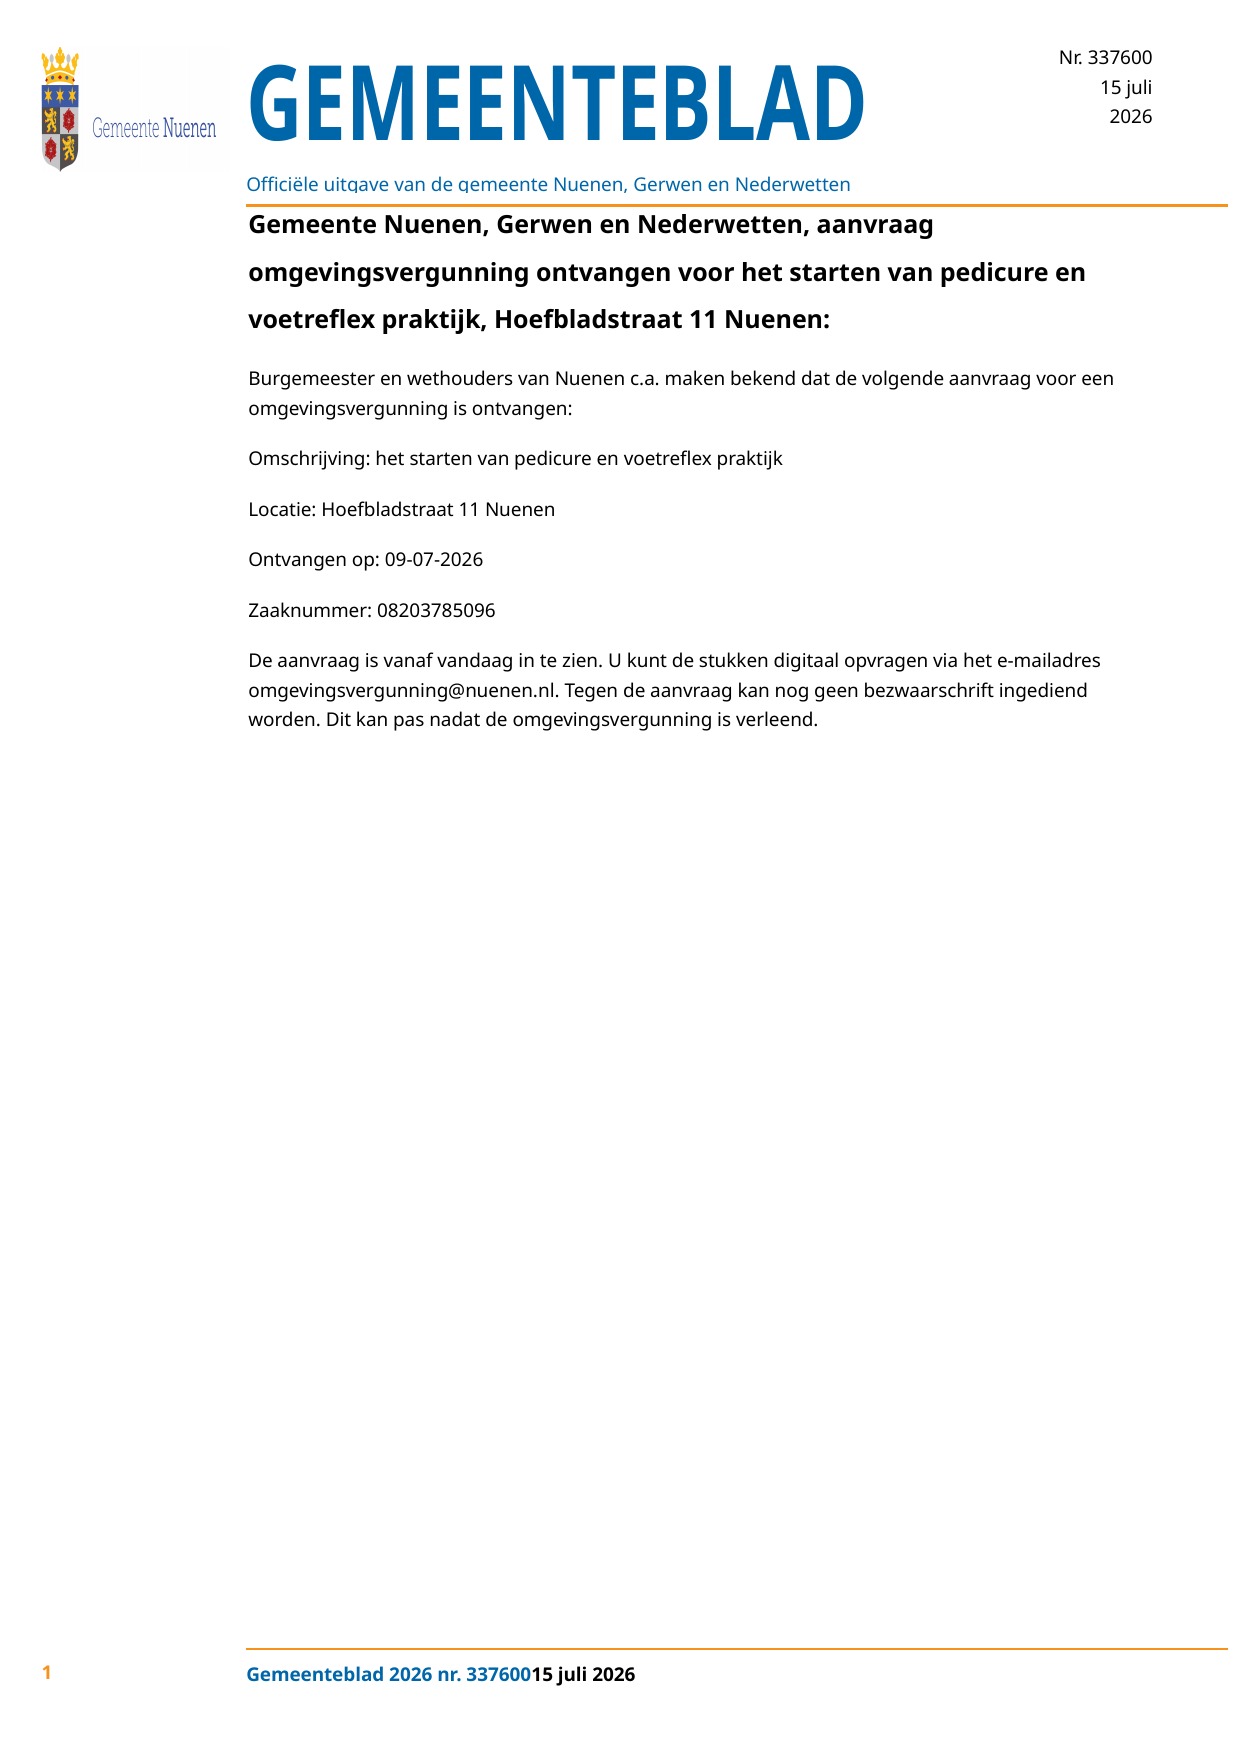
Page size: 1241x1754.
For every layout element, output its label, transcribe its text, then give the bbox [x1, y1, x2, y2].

text Omschrijving: het starten van pedicure en voetreflex praktijk [248, 446, 1152, 471]
text De aanvraag is vanaf vandaag in te zien. U kunt de stukken digitaal opvragen via het e-mailadres omgevingsvergunning@nuenen.nl. Tegen de aanvraag kan nog geen bezwaarschrift ingediend worden. Dit kan pas nadat de omgevingsvergunning is verleend. [248, 647, 1152, 732]
picture [41, 47, 231, 172]
text Gemeente Nuenen, Gerwen en Nederwetten, aanvraag omgevingsvergunning ontvangen voor het starten van pedicure en voetreflex praktijk, Hoefbladstraat 11 Nuenen: [248, 207, 1152, 336]
text Burgemeester en wethouders van Nuenen c.a. maken bekend dat de volgende aanvraag voor een omgevingsvergunning is ontvangen: [248, 366, 1152, 421]
text Ontvangen op: 09-07-2026 [248, 546, 1152, 572]
text Zaaknummer: 08203785096 [248, 597, 1152, 622]
text Locatie: Hoefbladstraat 11 Nuenen [248, 496, 1152, 522]
